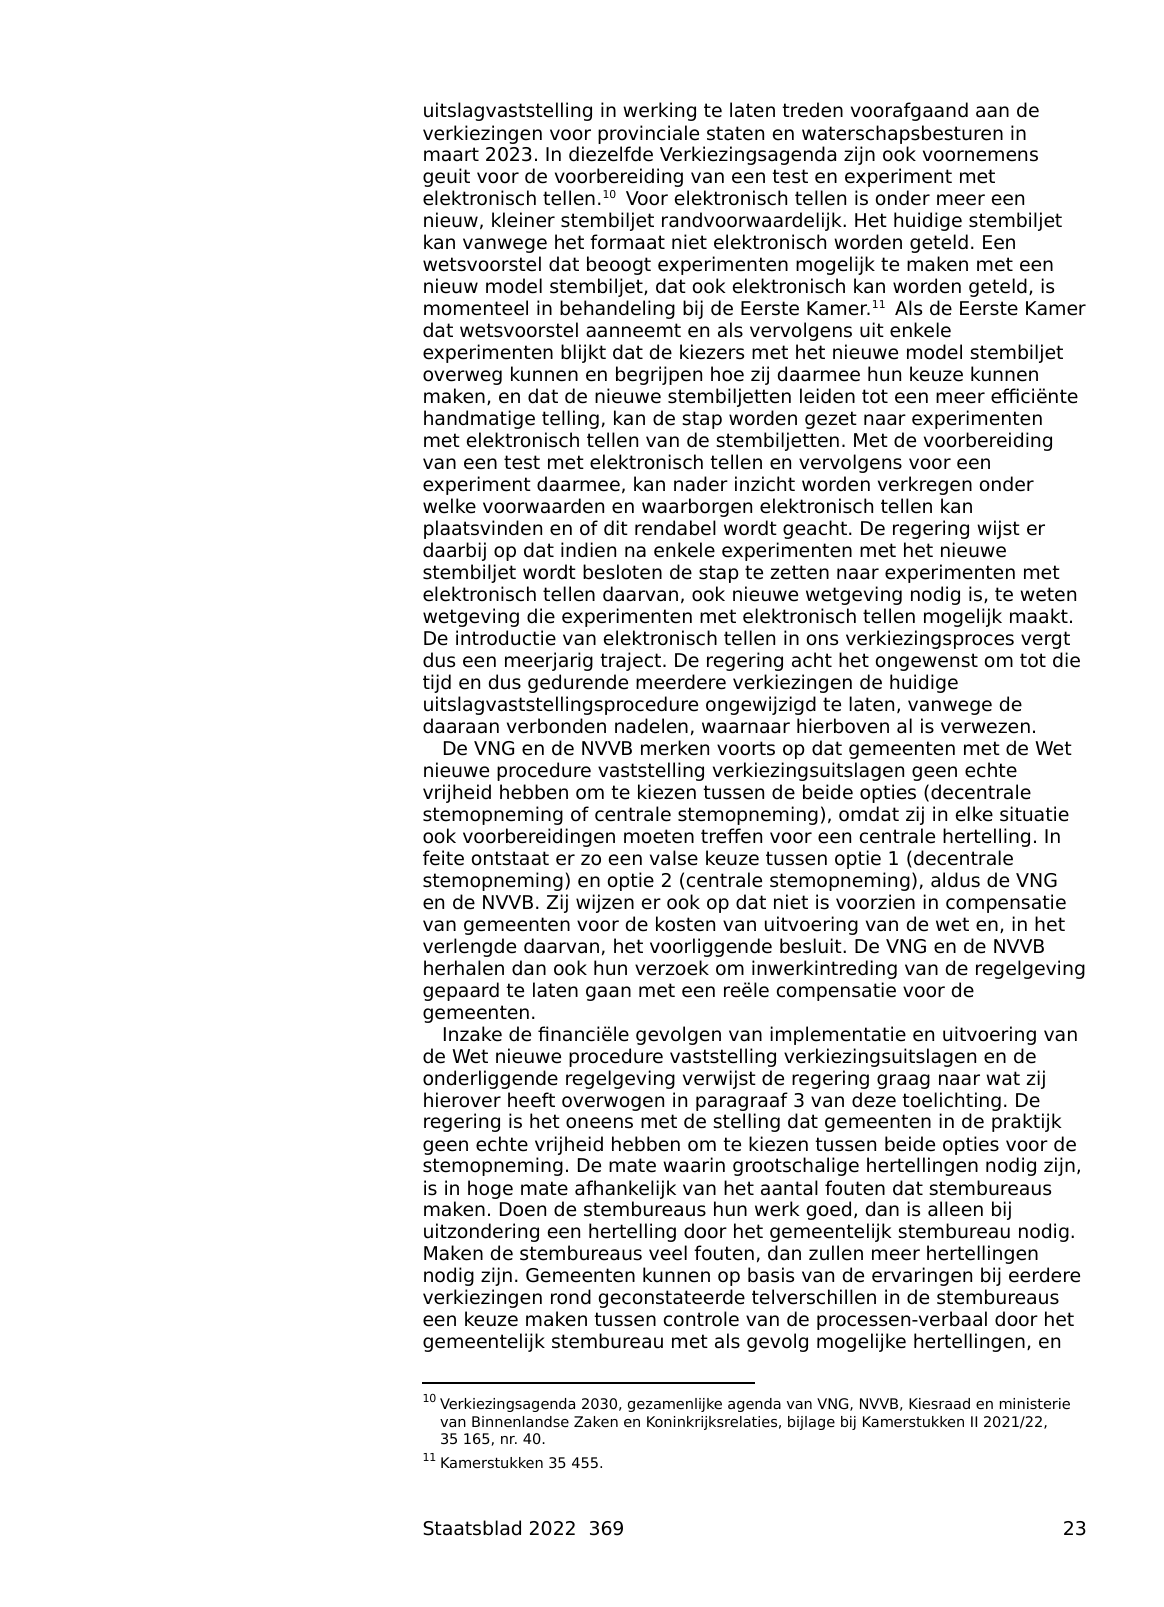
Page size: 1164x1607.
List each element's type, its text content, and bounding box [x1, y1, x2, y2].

text Kamerstukken 35 455. [422, 1451, 1087, 1473]
text De VNG en de NVVB merken voorts op dat gemeenten met de Wet nieuwe procedure vaststelling verkiezingsuitslagen geen echte vrijheid hebben om te kiezen tussen de beide opties (decentrale stemopneming of centrale stemopneming), omdat zij in elke situatie ook voorbereidingen moeten treffen voor een centrale hertelling. In feite ontstaat er zo een valse keuze tussen optie 1 (decentrale stemopneming) en optie 2 (centrale stemopneming), aldus de VNG en de NVVB. Zij wijzen er ook op dat niet is voorzien in compensatie van gemeenten voor de kosten van uitvoering van de wet en, in het verlengde daarvan, het voorliggende besluit. De VNG en de NVVB herhalen dan ook hun verzoek om inwerkintreding van de regelgeving gepaard te laten gaan met een reële compensatie voor de gemeenten. [422, 738, 1087, 1023]
text uitslagvaststelling in werking te laten treden voorafgaand aan de verkiezingen voor provinciale staten en waterschapsbesturen in maart 2023. In diezelfde Verkiezingsagenda zijn ook voornemens geuit voor de voorbereiding van een test en experiment met elektronisch tellen. Voor elektronisch tellen is onder meer een nieuw, kleiner stembiljet randvoorwaardelijk. Het huidige stembiljet kan vanwege het formaat niet elektronisch worden geteld. Een wetsvoorstel dat beoogt experimenten mogelijk te maken met een nieuw model stembiljet, dat ook elektronisch kan worden geteld, is momenteel in behandeling bij de Eerste Kamer. Als de Eerste Kamer dat wetsvoorstel aanneemt en als vervolgens uit enkele experimenten blijkt dat de kiezers met het nieuwe model stembiljet overweg kunnen en begrijpen hoe zij daarmee hun keuze kunnen maken, en dat de nieuwe stembiljetten leiden tot een meer efficiënte handmatige telling, kan de stap worden gezet naar experimenten met elektronisch tellen van de stembiljetten. Met de voorbereiding van een test met elektronisch tellen en vervolgens voor een experiment daarmee, kan nader inzicht worden verkregen onder welke voorwaarden en waarborgen elektronisch tellen kan plaatsvinden en of dit rendabel wordt geacht. De regering wijst er daarbij op dat indien na enkele experimenten met het nieuwe stembiljet wordt besloten de stap te zetten naar experimenten met elektronisch tellen daarvan, ook nieuwe wetgeving nodig is, te weten wetgeving die experimenten met elektronisch tellen mogelijk maakt. De introductie van elektronisch tellen in ons verkiezingsproces vergt dus een meerjarig traject. De regering acht het ongewenst om tot die tijd en dus gedurende meerdere verkiezingen de huidige uitslagvaststellingsprocedure ongewijzigd te laten, vanwege de daaraan verbonden nadelen, waarnaar hierboven al is verwezen. [422, 100, 1087, 738]
text Verkiezingsagenda 2030, gezamenlijke agenda van VNG, NVVB, Kiesraad en ministerie van Binnenlandse Zaken en Koninkrijksrelaties, bijlage bij Kamerstukken II 2021/22, 35 165, nr. 40. [422, 1392, 1087, 1448]
text Inzake de financiële gevolgen van implementatie en uitvoering van de Wet nieuwe procedure vaststelling verkiezingsuitslagen en de onderliggende regelgeving verwijst de regering graag naar wat zij hierover heeft overwogen in paragraaf 3 van deze toelichting. De regering is het oneens met de stelling dat gemeenten in de praktijk geen echte vrijheid hebben om te kiezen tussen beide opties voor de stemopneming. De mate waarin grootschalige hertellingen nodig zijn, is in hoge mate afhankelijk van het aantal fouten dat stembureaus maken. Doen de stembureaus hun werk goed, dan is alleen bij uitzondering een hertelling door het gemeentelijk stembureau nodig. Maken de stembureaus veel fouten, dan zullen meer hertellingen nodig zijn. Gemeenten kunnen op basis van de ervaringen bij eerdere verkiezingen rond geconstateerde telverschillen in de stembureaus een keuze maken tussen controle van de processen-verbaal door het gemeentelijk stembureau met als gevolg mogelijke hertellingen, en [422, 1023, 1087, 1353]
